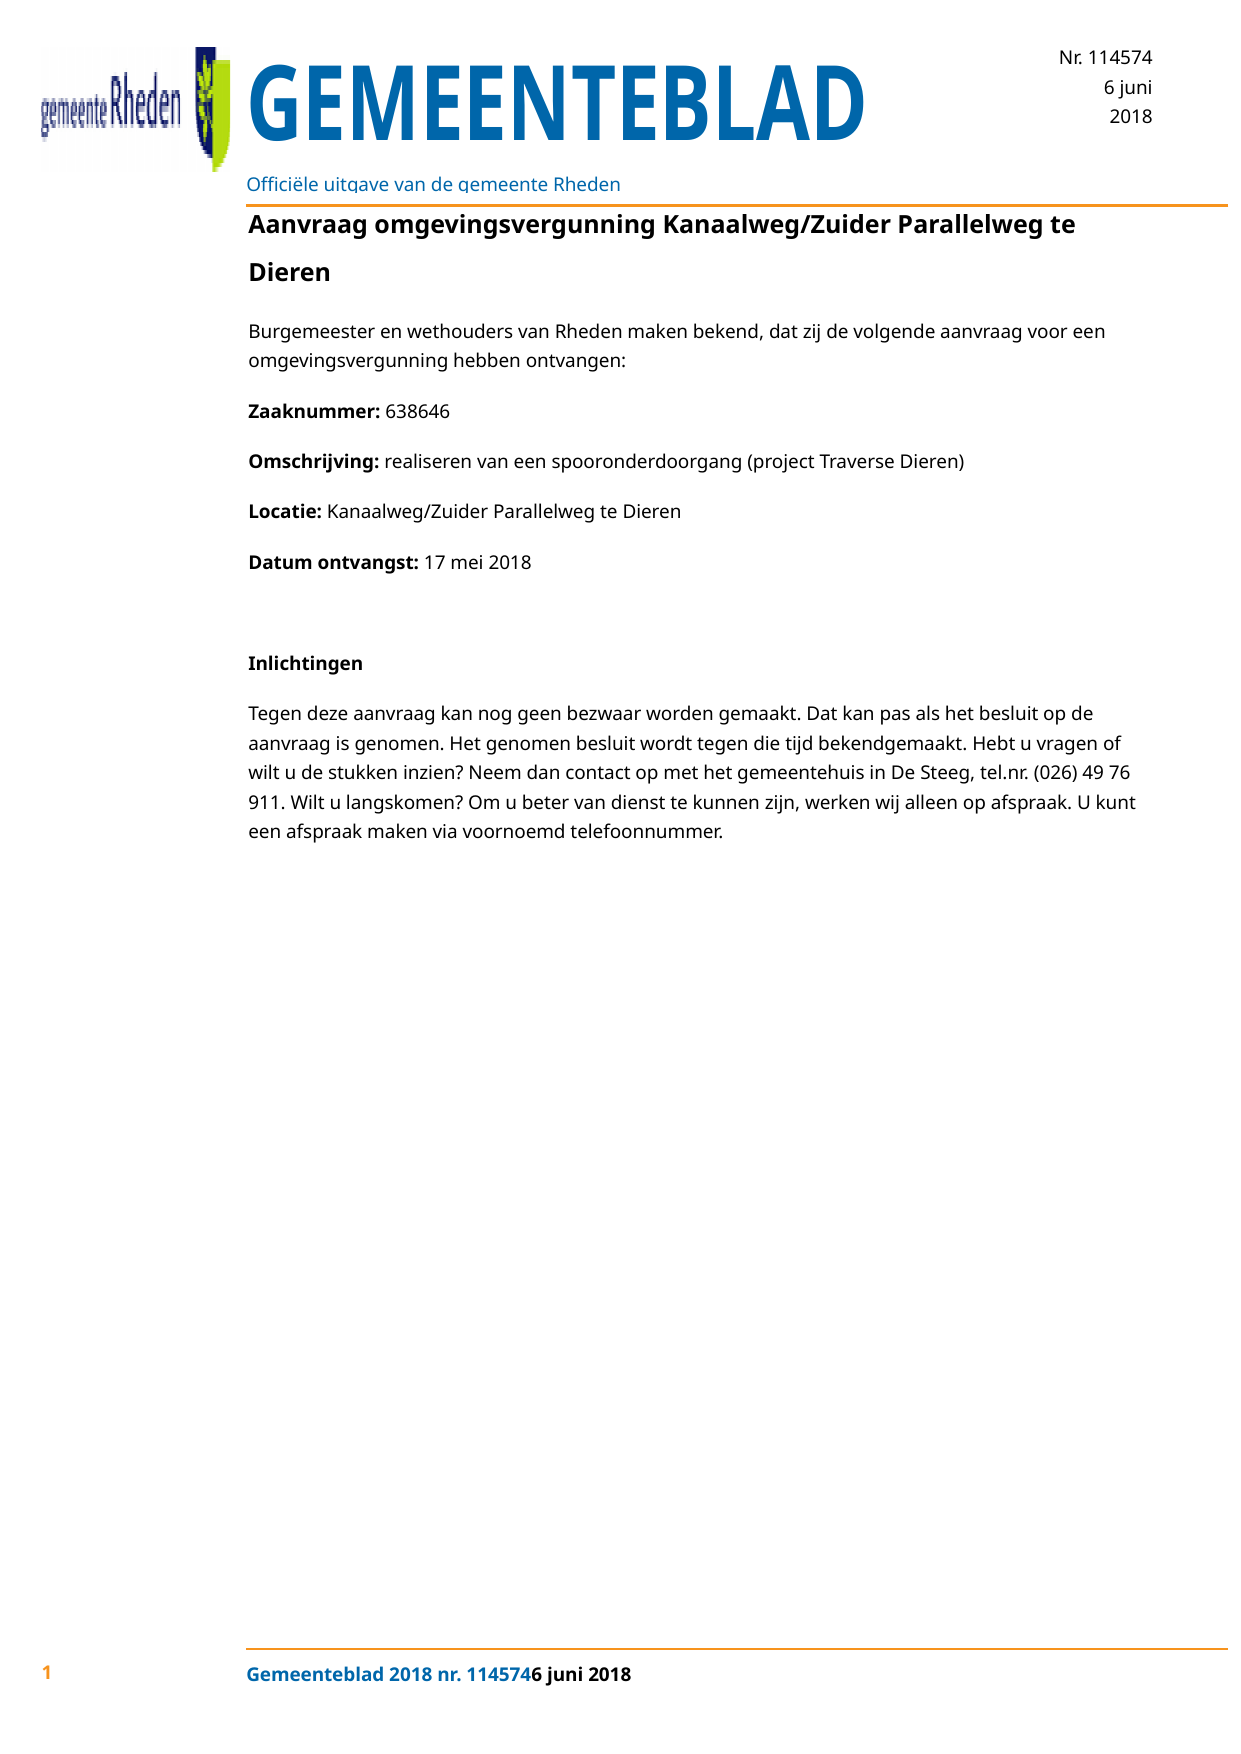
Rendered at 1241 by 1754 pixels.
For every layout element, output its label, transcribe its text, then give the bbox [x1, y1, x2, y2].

text Locatie: Kanaalweg/Zuider Parallelweg te Dieren [248, 499, 1152, 524]
text Datum ontvangst: 17 mei 2018 [248, 549, 1152, 575]
text Tegen deze aanvraag kan nog geen bezwaar worden gemaakt. Dat kan pas als het besluit op de aanvraag is genomen. Het genomen besluit wordt tegen die tijd bekendgemaakt. Hebt u vragen of wilt u de stukken inzien? Neem dan contact op met het gemeentehuis in De Steeg, tel.nr. (026) 49 76 911. Wilt u langskomen? Om u beter van dienst te kunnen zijn, werken wij alleen op afspraak. U kunt een afspraak maken via voornoemd telefoonnummer. [248, 700, 1152, 844]
text Aanvraag omgevingsvergunning Kanaalweg/Zuider Parallelweg te Dieren [248, 207, 1152, 288]
text Burgemeester en wethouders van Rheden maken bekend, dat zij de volgende aanvraag voor een omgevingsvergunning hebben ontvangen: [248, 318, 1152, 373]
text Zaaknummer: 638646 [248, 398, 1152, 424]
text Inlichtingen [248, 650, 1152, 676]
text Omschrijving: realiseren van een spooronderdoorgang (project Traverse Dieren) [248, 448, 1152, 474]
picture [41, 47, 231, 172]
